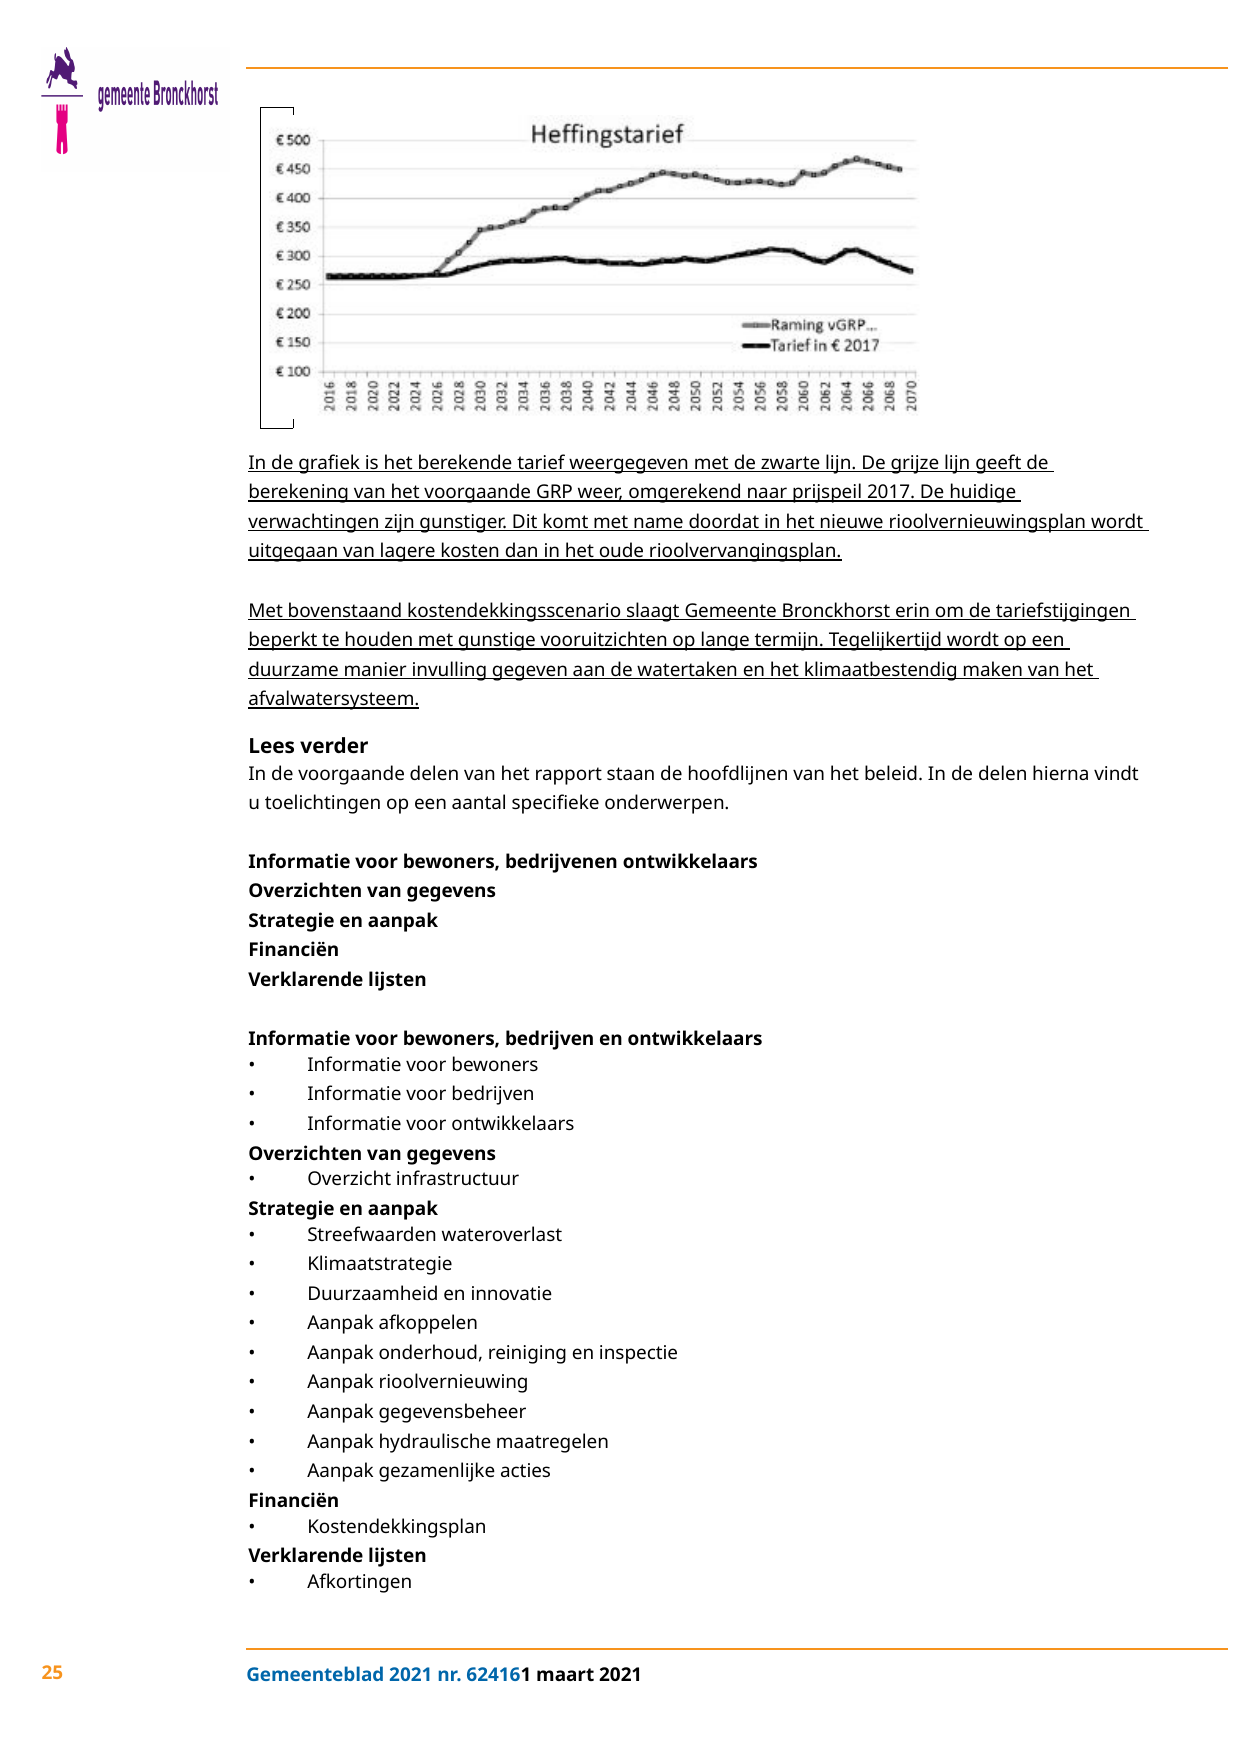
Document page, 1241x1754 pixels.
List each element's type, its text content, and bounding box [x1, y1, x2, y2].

list Klimaatstrategie [248, 1250, 1152, 1276]
list Streefwaarden wateroverlast [248, 1221, 1152, 1247]
text Overzichten van gegevens [248, 1140, 1152, 1166]
text Financiën [248, 1487, 1152, 1513]
text Lees verder [248, 731, 1152, 759]
picture [268, 115, 925, 419]
list Kostendekkingsplan [248, 1513, 1152, 1538]
text Met bovenstaand kostendekkingsscenario slaagt Gemeente Bronckhorst erin om de tariefstijgingen beperkt te houden met gunstige vooruitzichten op lange termijn. Tegelijkertijd wordt op een duurzame manier invulling gegeven aan de watertaken en het klimaatbestendig maken van het afvalwatersysteem. [248, 597, 1152, 711]
list Overzicht infrastructuur [248, 1166, 1152, 1191]
list Informatie voor bewoners [248, 1051, 1152, 1077]
text Verklarende lijsten [248, 966, 1152, 992]
text Overzichten van gegevens [248, 877, 1152, 903]
list Aanpak gezamenlijke acties [248, 1457, 1152, 1483]
list Aanpak rioolvernieuwing [248, 1369, 1152, 1394]
list Aanpak onderhoud, reiniging en inspectie [248, 1339, 1152, 1365]
list Aanpak afkoppelen [248, 1309, 1152, 1335]
picture [41, 47, 231, 172]
text Informatie voor bewoners, bedrijvenen ontwikkelaars [248, 848, 1152, 873]
list Aanpak hydraulische maatregelen [248, 1428, 1152, 1454]
list Afkortingen [248, 1568, 1152, 1594]
list Aanpak gegevensbeheer [248, 1398, 1152, 1424]
list Duurzaamheid en innovatie [248, 1280, 1152, 1306]
text Informatie voor bewoners, bedrijven en ontwikkelaars [248, 1025, 1152, 1051]
text Strategie en aanpak [248, 907, 1152, 933]
text Financiën [248, 937, 1152, 962]
table_header In de voorgaande delen van het rapport staan de hoofdlijnen van het beleid. In de delen hierna vindt u toelichtingen op een aantal specifieke onderwerpen. [248, 760, 1152, 815]
list Informatie voor bedrijven [248, 1081, 1152, 1106]
list Informatie voor ontwikkelaars [248, 1110, 1152, 1136]
text In de grafiek is het berekende tarief weergegeven met de zwarte lijn. De grijze lijn geeft de berekening van het voorgaande GRP weer, omgerekend naar prijspeil 2017. De huidige verwachtingen zijn gunstiger. Dit komt met name doordat in het nieuwe rioolvernieuwingsplan wordt uitgegaan van lagere kosten dan in het oude rioolvervangingsplan. [248, 449, 1152, 563]
text Strategie en aanpak [248, 1195, 1152, 1221]
text Verklarende lijsten [248, 1542, 1152, 1568]
